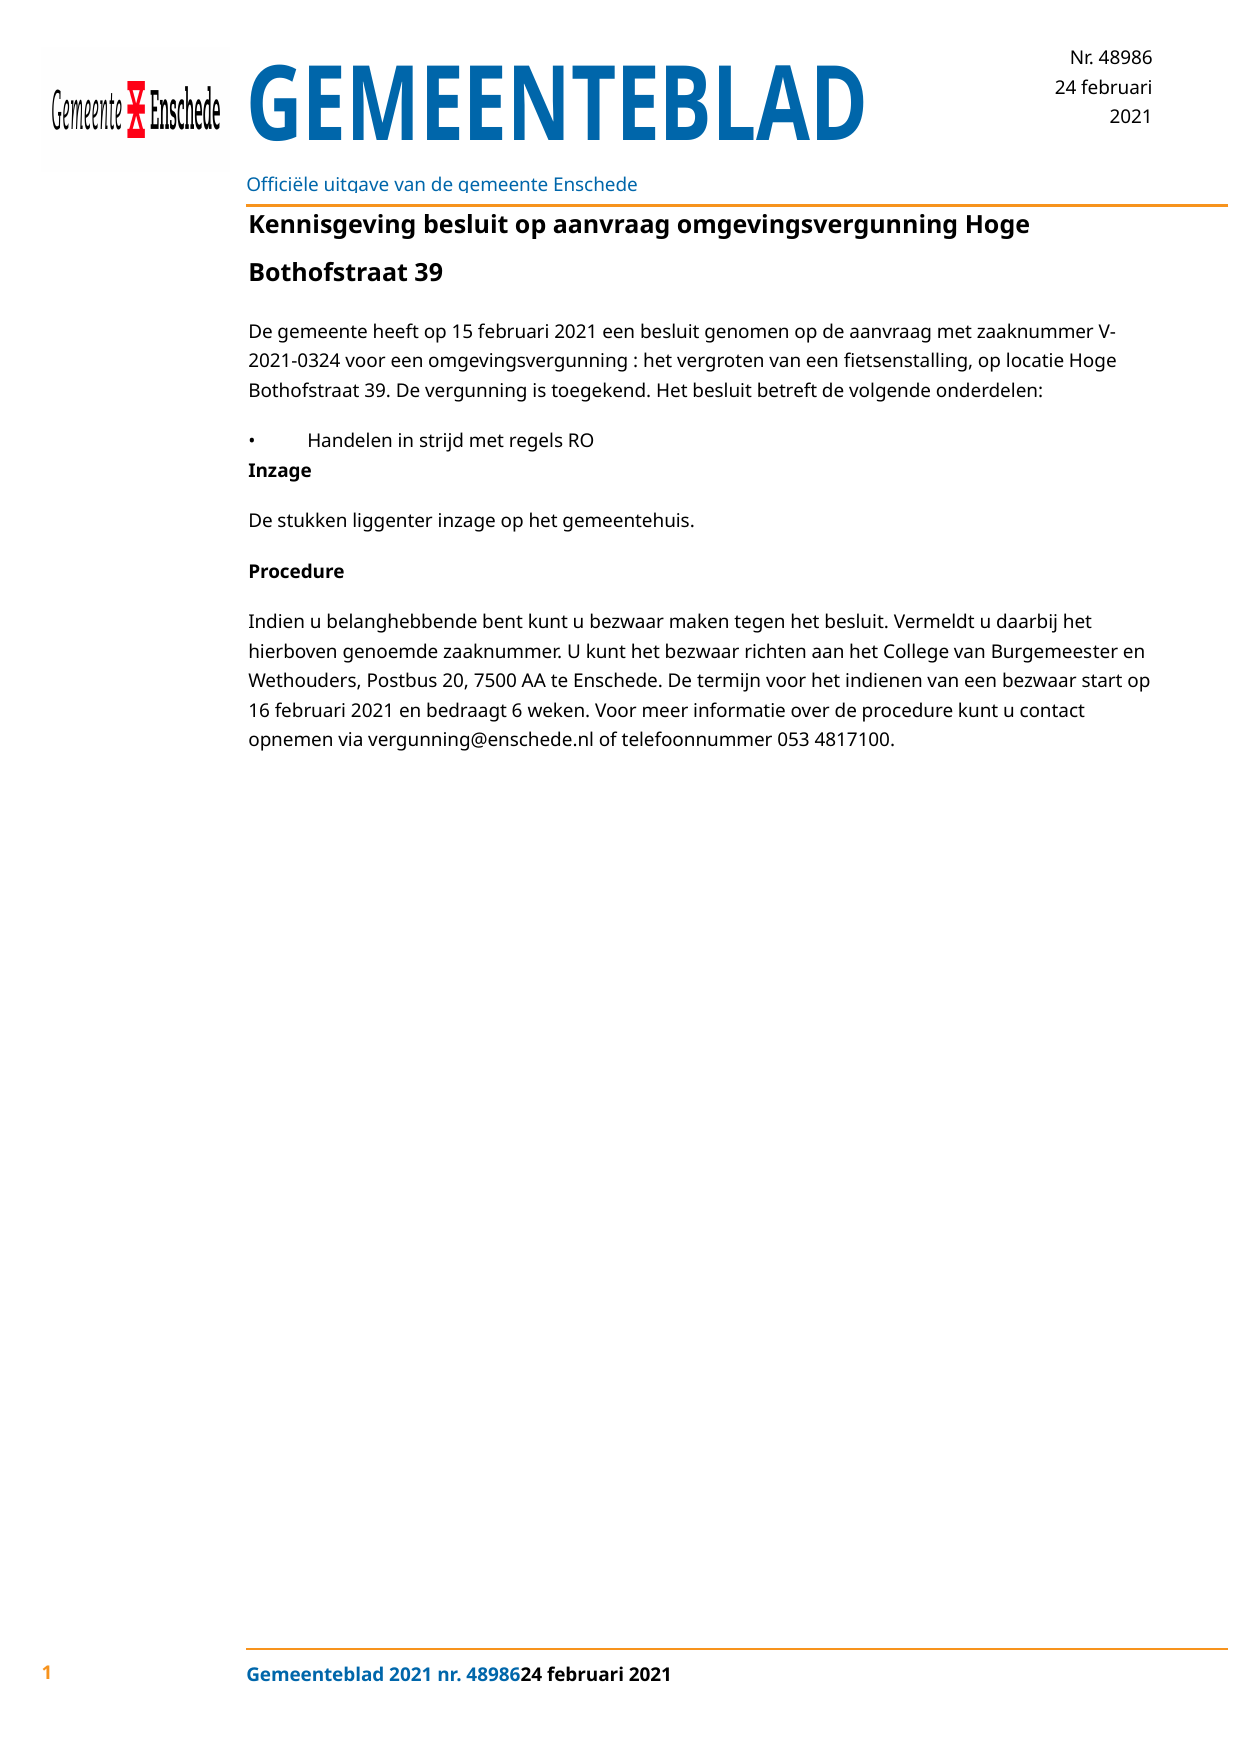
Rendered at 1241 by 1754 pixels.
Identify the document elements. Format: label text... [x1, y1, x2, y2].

text De stukken liggenter inzage op het gemeentehuis. [248, 507, 1152, 533]
text Indien u belanghebbende bent kunt u bezwaar maken tegen het besluit. Vermeldt u daarbij het hierboven genoemde zaaknummer. U kunt het bezwaar richten aan het College van Burgemees­ter en Wethouders, Postbus 20, 7500 AA te Enschede. De termijn voor het indienen van een bezwaar start op 16 februari 2021 en bedraagt 6 weken. Voor meer informatie over de procedure kunt u contact opnemen via vergunning@enschede.nl of telefoonnummer 053 4817100. [248, 608, 1152, 752]
picture [41, 47, 231, 172]
list Handelen in strijd met regels RO [248, 427, 1152, 453]
text De gemeente heeft op 15 februari 2021 een besluit genomen op de aanvraag met zaaknummer V-2021-0324 voor een omgevingsvergunning : het vergroten van een fietsenstalling, op locatie Hoge Bothofstraat 39. De vergunning is toegekend. Het besluit betreft de volgende onderdelen: [248, 318, 1152, 403]
text Inzage [248, 457, 1152, 483]
text Procedure [248, 558, 1152, 584]
text Kennisgeving besluit op aanvraag omgevingsvergunning Hoge Bothofstraat 39 [248, 207, 1152, 288]
